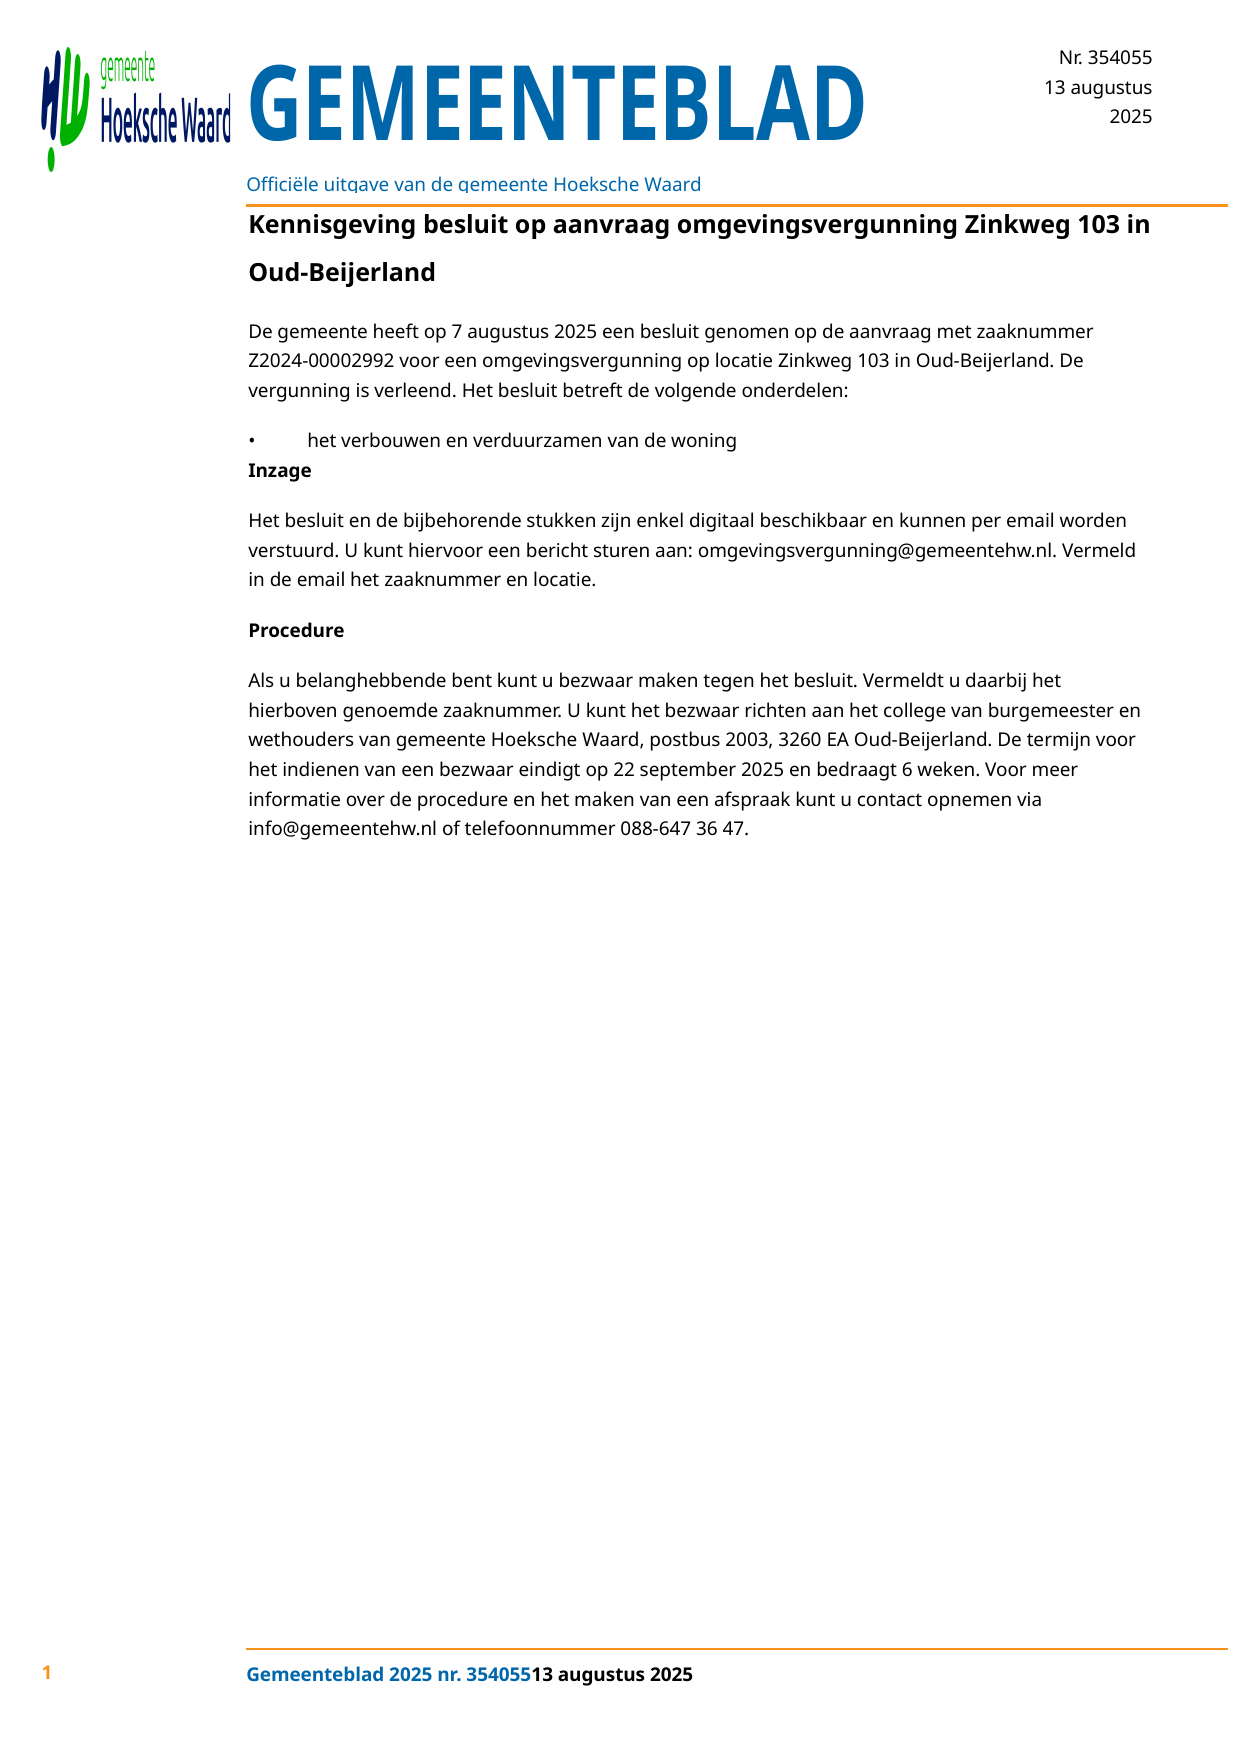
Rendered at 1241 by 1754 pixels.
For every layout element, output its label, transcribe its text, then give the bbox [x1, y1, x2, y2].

text De gemeente heeft op 7 augustus 2025 een besluit genomen op de aanvraag met zaaknummer Z2024-00002992 voor een omgevingsvergunning op locatie Zinkweg 103 in Oud-Beijerland. De vergunning is verleend. Het besluit betreft de volgende onderdelen: [248, 318, 1152, 403]
text Het besluit en de bijbehorende stukken zijn enkel digitaal beschikbaar en kunnen per email worden verstuurd. U kunt hiervoor een bericht sturen aan: omgevingsvergunning@gemeentehw.nl. Vermeld in de email het zaaknummer en locatie. [248, 507, 1152, 592]
list het verbouwen en verduurzamen van de woning [248, 427, 1152, 453]
text Kennisgeving besluit op aanvraag omgevingsvergunning Zinkweg 103 in Oud-Beijerland [248, 207, 1152, 288]
text Als u belanghebbende bent kunt u bezwaar maken tegen het besluit. Vermeldt u daarbij het hierboven genoemde zaaknummer. U kunt het bezwaar richten aan het college van burgemeester en wethouders van gemeente Hoeksche Waard, postbus 2003, 3260 EA Oud-Beijerland. De termijn voor het indienen van een bezwaar eindigt op 22 september 2025 en bedraagt 6 weken. Voor meer informatie over de procedure en het maken van een afspraak kunt u contact opnemen via info@gemeentehw.nl of telefoonnummer 088-647 36 47. [248, 667, 1152, 841]
text Inzage [248, 457, 1152, 483]
picture [41, 47, 231, 172]
text Procedure [248, 617, 1152, 643]
